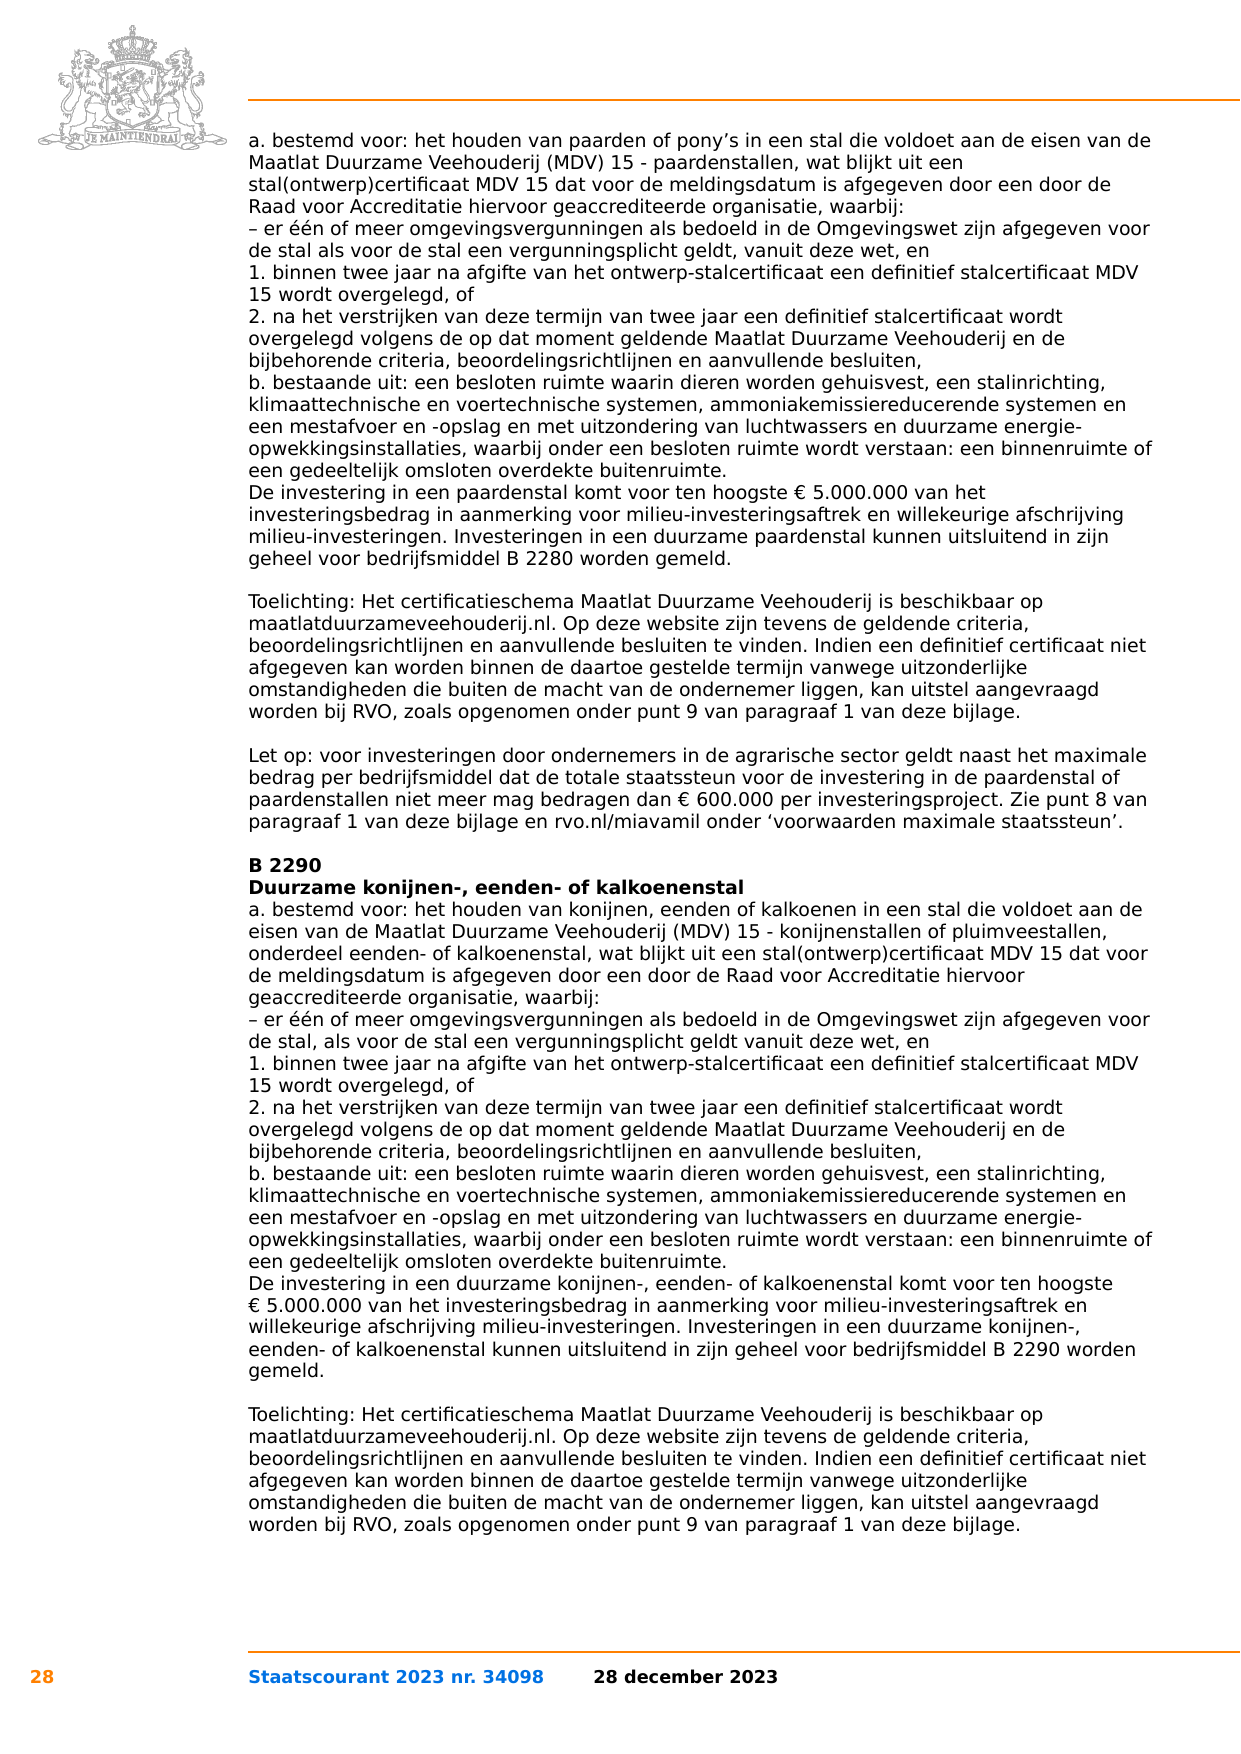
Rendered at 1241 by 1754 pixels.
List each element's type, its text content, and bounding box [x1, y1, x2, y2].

picture [38, 25, 227, 150]
text a. bestemd voor: het houden van paarden of pony’s in een stal die voldoet aan de eisen van de Maatlat Duurzame Veehouderij (MDV) 15 - paardenstallen, wat blijkt uit een stal(ontwerp)certificaat MDV 15 dat voor de meldingsdatum is afgegeven door een door de Raad voor Accreditatie hiervoor geaccrediteerde organisatie, waarbij: [248, 130, 1163, 218]
text De investering in een paardenstal komt voor ten hoogste € 5.000.000 van het investeringsbedrag in aanmerking voor milieu-investeringsaftrek en willekeurige afschrijving milieu-investeringen. Investeringen in een duurzame paardenstal kunnen uitsluitend in zijn geheel voor bedrijfsmiddel B 2280 worden gemeld. [248, 482, 1163, 569]
text – er één of meer omgevingsvergunningen als bedoeld in de Omgevingswet zijn afgegeven voor de stal, als voor de stal een vergunningsplicht geldt vanuit deze wet, en [248, 1009, 1163, 1053]
text Toelichting: Het certificatieschema Maatlat Duurzame Veehouderij is beschikbaar op maatlatduurzameveehouderij.nl. Op deze website zijn tevens de geldende criteria, beoordelingsrichtlijnen en aanvullende besluiten te vinden. Indien een definitief certificaat niet afgegeven kan worden binnen de daartoe gestelde termijn vanwege uitzonderlijke omstandigheden die buiten de macht van de ondernemer liggen, kan uitstel aangevraagd worden bij RVO, zoals opgenomen onder punt 9 van paragraaf 1 van deze bijlage. [248, 591, 1163, 723]
text B 2290 [248, 855, 1163, 877]
text Duurzame konijnen-, eenden- of kalkoenenstal [248, 877, 1163, 899]
text 1. binnen twee jaar na afgifte van het ontwerp-stalcertificaat een definitief stalcertificaat MDV 15 wordt overgelegd, of [248, 1053, 1163, 1097]
text 1. binnen twee jaar na afgifte van het ontwerp-stalcertificaat een definitief stalcertificaat MDV 15 wordt overgelegd, of [248, 262, 1163, 306]
text 2. na het verstrijken van deze termijn van twee jaar een definitief stalcertificaat wordt overgelegd volgens de op dat moment geldende Maatlat Duurzame Veehouderij en de bijbehorende criteria, beoordelingsrichtlijnen en aanvullende besluiten, [248, 306, 1163, 372]
text De investering in een duurzame konijnen-, eenden- of kalkoenenstal komt voor ten hoogste € 5.000.000 van het investeringsbedrag in aanmerking voor milieu-investeringsaftrek en willekeurige afschrijving milieu-investeringen. Investeringen in een duurzame konijnen-, eenden- of kalkoenenstal kunnen uitsluitend in zijn geheel voor bedrijfsmiddel B 2290 worden gemeld. [248, 1272, 1163, 1382]
text b. bestaande uit: een besloten ruimte waarin dieren worden gehuisvest, een stalinrichting, klimaattechnische en voertechnische systemen, ammoniakemissiereducerende systemen en een mestafvoer en -opslag en met uitzondering van luchtwassers en duurzame energie-opwekkingsinstallaties, waarbij onder een besloten ruimte wordt verstaan: een binnenruimte of een gedeeltelijk omsloten overdekte buitenruimte. [248, 1163, 1163, 1272]
text Let op: voor investeringen door ondernemers in de agrarische sector geldt naast het maximale bedrag per bedrijfsmiddel dat de totale staatssteun voor de investering in de paardenstal of paardenstallen niet meer mag bedragen dan € 600.000 per investeringsproject. Zie punt 8 van paragraaf 1 van deze bijlage en rvo.nl/miavamil onder ‘voorwaarden maximale staatssteun’. [248, 745, 1163, 833]
text Toelichting: Het certificatieschema Maatlat Duurzame Veehouderij is beschikbaar op maatlatduurzameveehouderij.nl. Op deze website zijn tevens de geldende criteria, beoordelingsrichtlijnen en aanvullende besluiten te vinden. Indien een definitief certificaat niet afgegeven kan worden binnen de daartoe gestelde termijn vanwege uitzonderlijke omstandigheden die buiten de macht van de ondernemer liggen, kan uitstel aangevraagd worden bij RVO, zoals opgenomen onder punt 9 van paragraaf 1 van deze bijlage. [248, 1404, 1163, 1536]
text b. bestaande uit: een besloten ruimte waarin dieren worden gehuisvest, een stalinrichting, klimaattechnische en voertechnische systemen, ammoniakemissiereducerende systemen en een mestafvoer en -opslag en met uitzondering van luchtwassers en duurzame energie-opwekkingsinstallaties, waarbij onder een besloten ruimte wordt verstaan: een binnenruimte of een gedeeltelijk omsloten overdekte buitenruimte. [248, 372, 1163, 482]
text 2. na het verstrijken van deze termijn van twee jaar een definitief stalcertificaat wordt overgelegd volgens de op dat moment geldende Maatlat Duurzame Veehouderij en de bijbehorende criteria, beoordelingsrichtlijnen en aanvullende besluiten, [248, 1097, 1163, 1163]
text a. bestemd voor: het houden van konijnen, eenden of kalkoenen in een stal die voldoet aan de eisen van de Maatlat Duurzame Veehouderij (MDV) 15 - konijnenstallen of pluimveestallen, onderdeel eenden- of kalkoenenstal, wat blijkt uit een stal(ontwerp)certificaat MDV 15 dat voor de meldingsdatum is afgegeven door een door de Raad voor Accreditatie hiervoor geaccrediteerde organisatie, waarbij: [248, 899, 1163, 1009]
text – er één of meer omgevingsvergunningen als bedoeld in de Omgevingswet zijn afgegeven voor de stal als voor de stal een vergunningsplicht geldt, vanuit deze wet, en [248, 218, 1163, 262]
